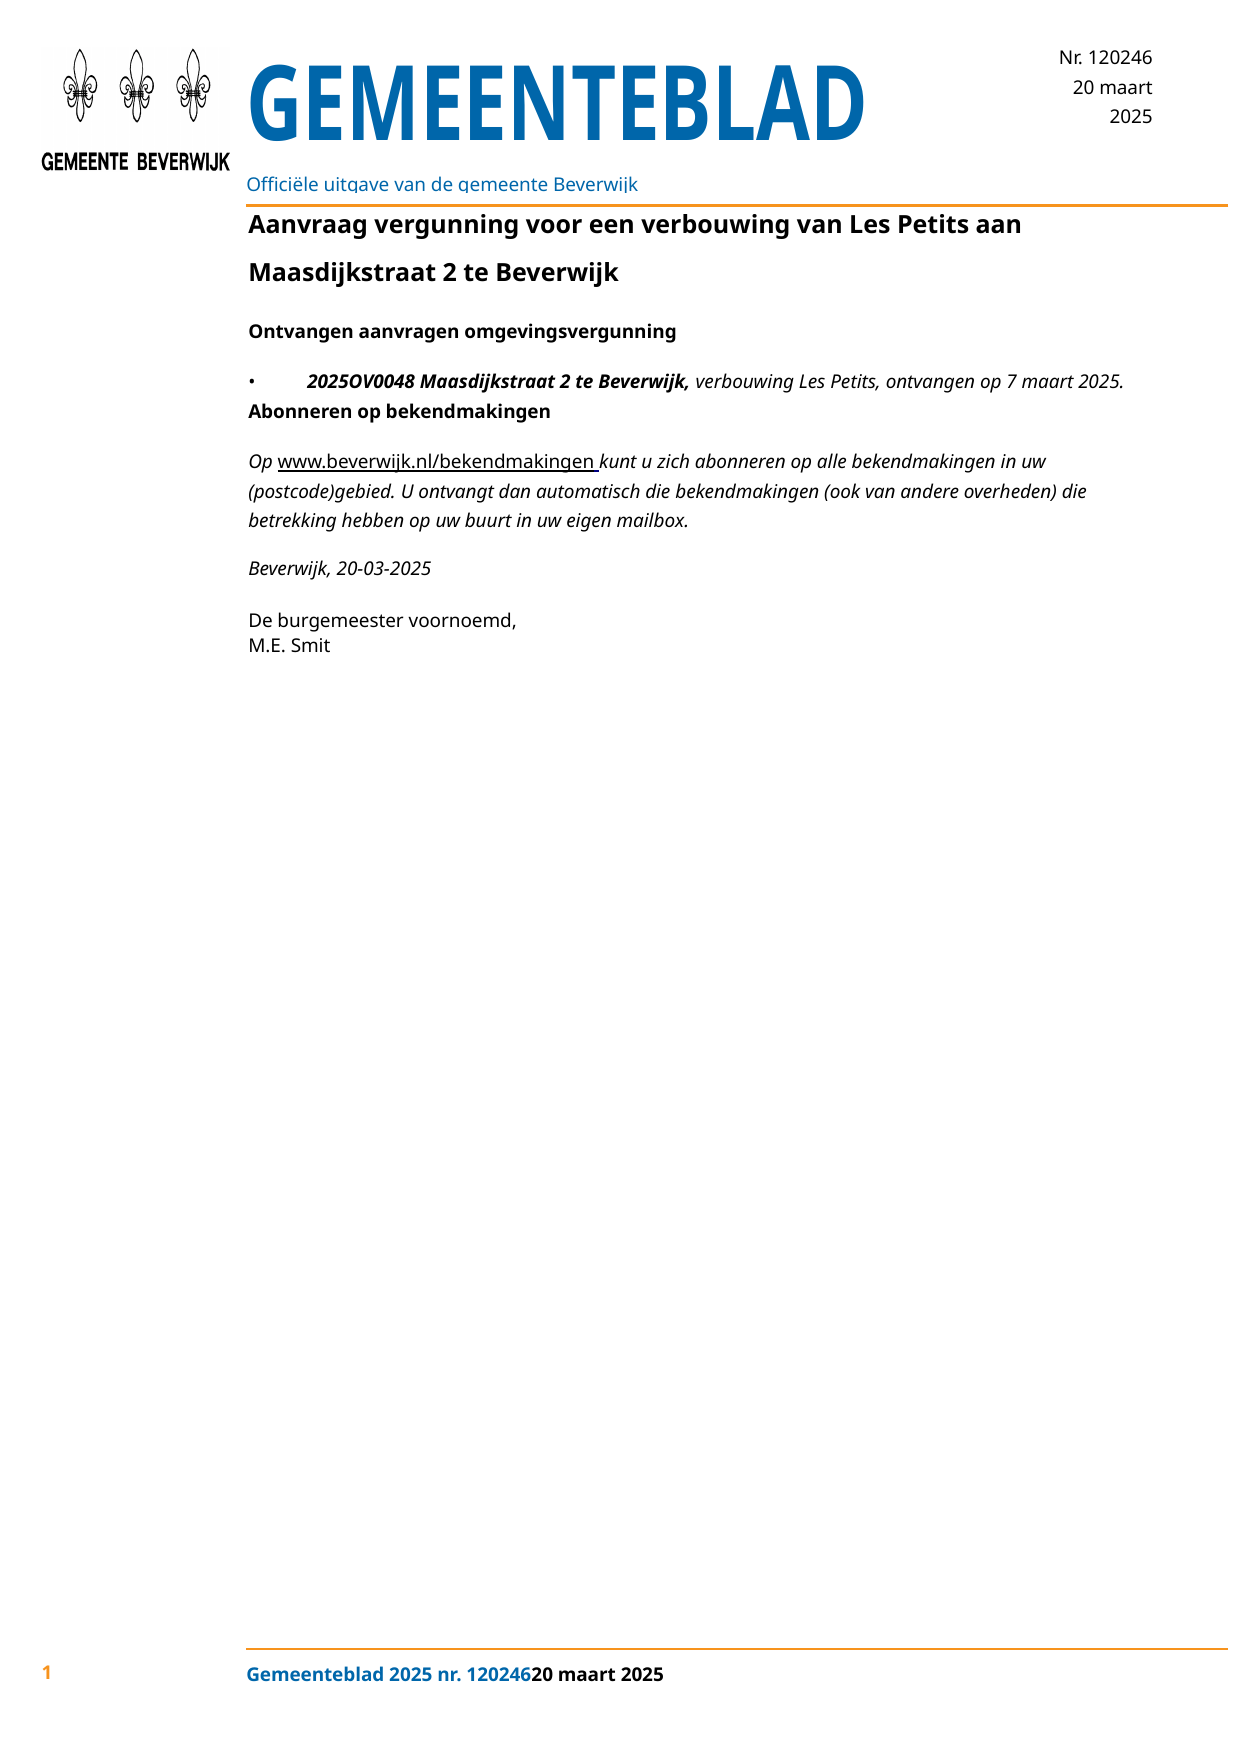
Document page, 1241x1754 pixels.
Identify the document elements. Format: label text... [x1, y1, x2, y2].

text Aanvraag vergunning voor een verbouwing van Les Petits aan Maasdijkstraat 2 te Beverwijk [248, 207, 1152, 288]
list 2025OV0048 Maasdijkstraat 2 te Beverwijk, verbouwing Les Petits, ontvangen op 7 maart 2025. [248, 368, 1152, 394]
text M.E. Smit [248, 632, 1152, 658]
picture [41, 47, 231, 172]
text Op www.beverwijk.nl/bekendmakingen kunt u zich abonneren op alle bekendmakingen in uw (postcode)gebied. U ontvangt dan automatisch die bekendmakingen (ook van andere overheden) die betrekking hebben op uw buurt in uw eigen mailbox. [248, 448, 1152, 533]
text Beverwijk, 20-03-2025 [248, 555, 1152, 581]
text De burgemeester voornoemd, [248, 607, 1152, 632]
text Ontvangen aanvragen omgevingsvergunning [248, 318, 1152, 344]
text Abonneren op bekendmakingen [248, 398, 1152, 424]
